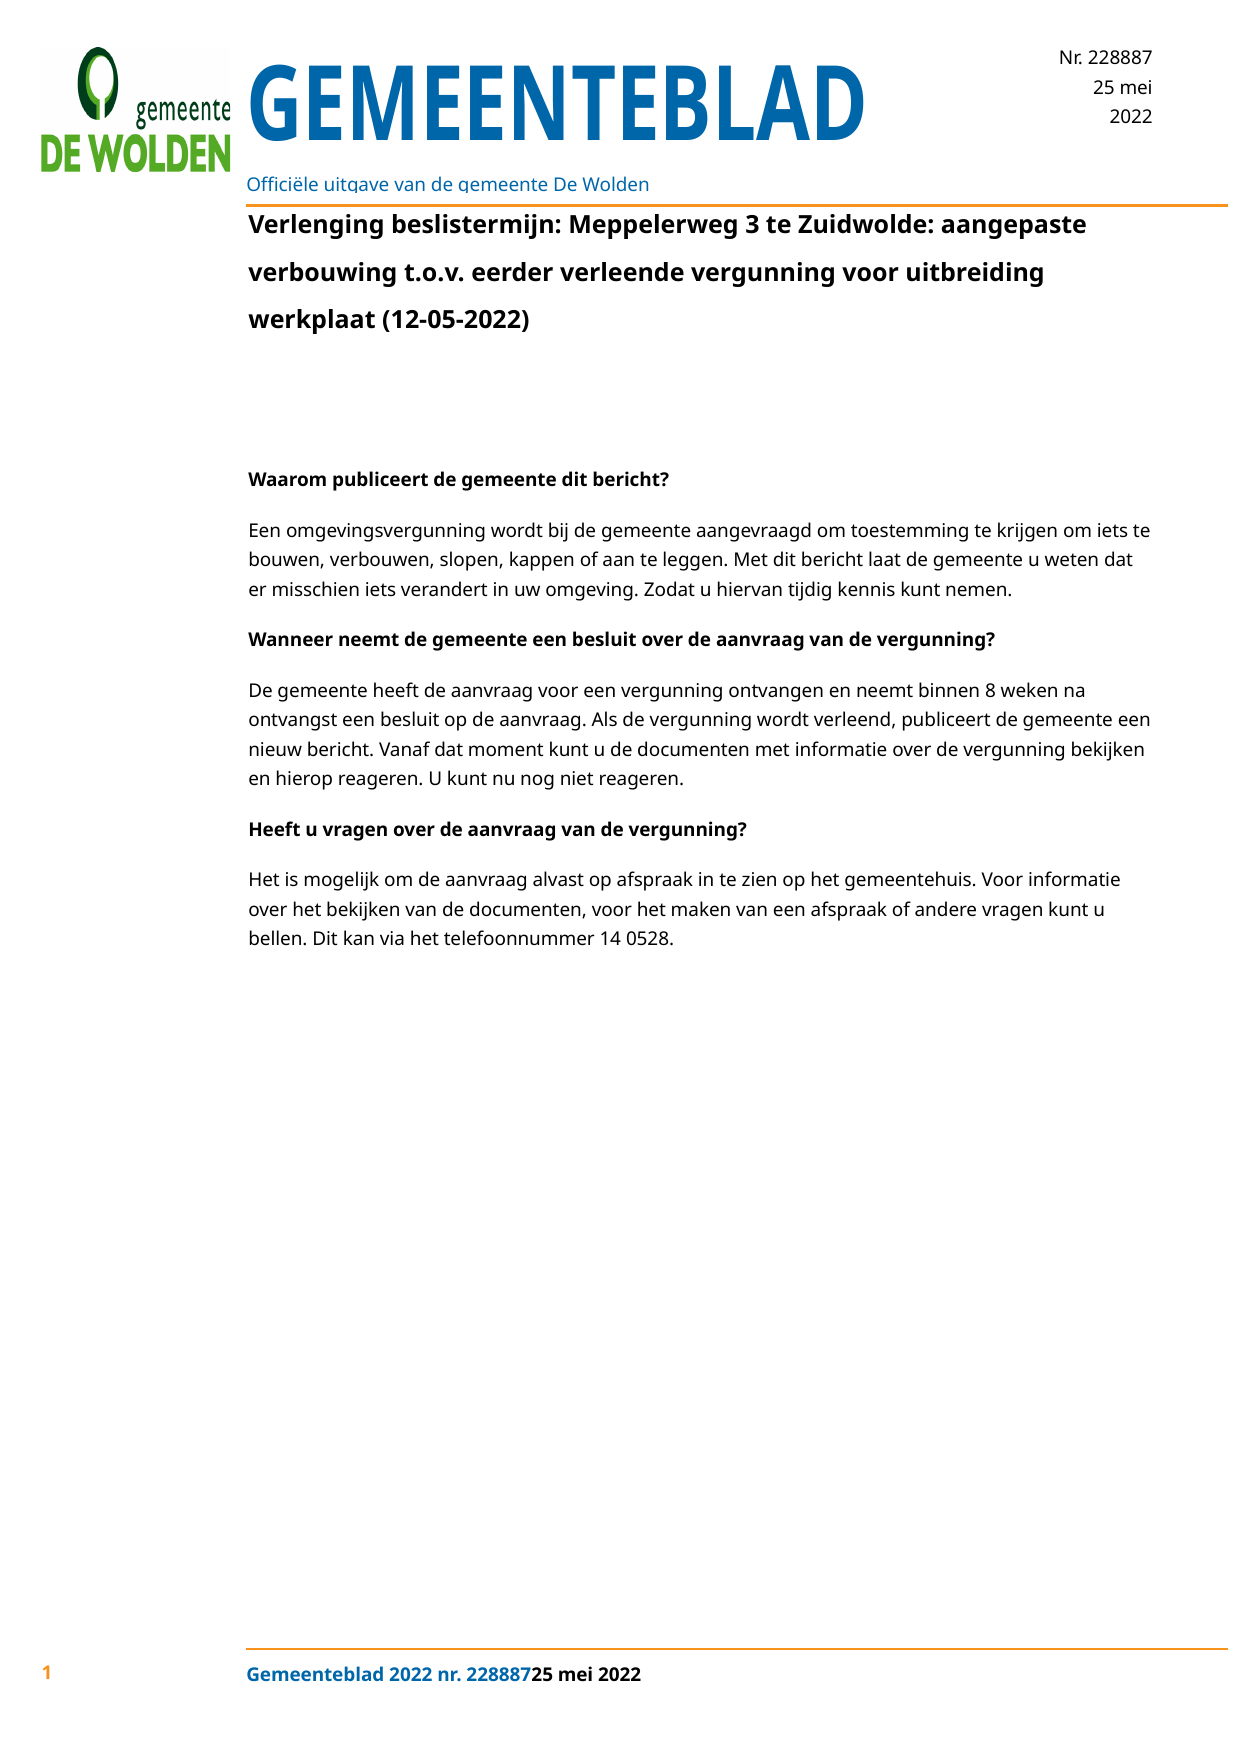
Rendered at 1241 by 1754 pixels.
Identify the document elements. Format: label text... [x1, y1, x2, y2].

text Het is mogelijk om de aanvraag alvast op afspraak in te zien op het gemeentehuis. Voor informatie over het bekijken van de documenten, voor het maken van een afspraak of andere vragen kunt u bellen. Dit kan via het telefoonnummer 14 0528. [248, 866, 1152, 951]
text De gemeente heeft de aanvraag voor een vergunning ontvangen en neemt binnen 8 weken na ontvangst een besluit op de aanvraag. Als de vergunning wordt verleend, publiceert de gemeente een nieuw bericht. Vanaf dat moment kunt u de documenten met informatie over de vergunning bekijken en hierop reageren. U kunt nu nog niet reageren. [248, 677, 1152, 791]
text Een omgevingsvergunning wordt bij de gemeente aangevraagd om toestemming te krijgen om iets te bouwen, verbouwen, slopen, kappen of aan te leggen. Met dit bericht laat de gemeente u weten dat er misschien iets verandert in uw omgeving. Zodat u hiervan tijdig kennis kunt nemen. [248, 517, 1152, 602]
text Heeft u vragen over de aanvraag van de vergunning? [248, 816, 1152, 842]
picture [41, 47, 231, 172]
text Wanneer neemt de gemeente een besluit over de aanvraag van de vergunning? [248, 626, 1152, 652]
text Waarom publiceert de gemeente dit bericht? [248, 466, 1152, 492]
text Verlenging beslistermijn: Meppelerweg 3 te Zuidwolde: aangepaste verbouwing t.o.v. eerder verleende vergunning voor uitbreiding werkplaat (12-05-2022) [248, 207, 1152, 336]
